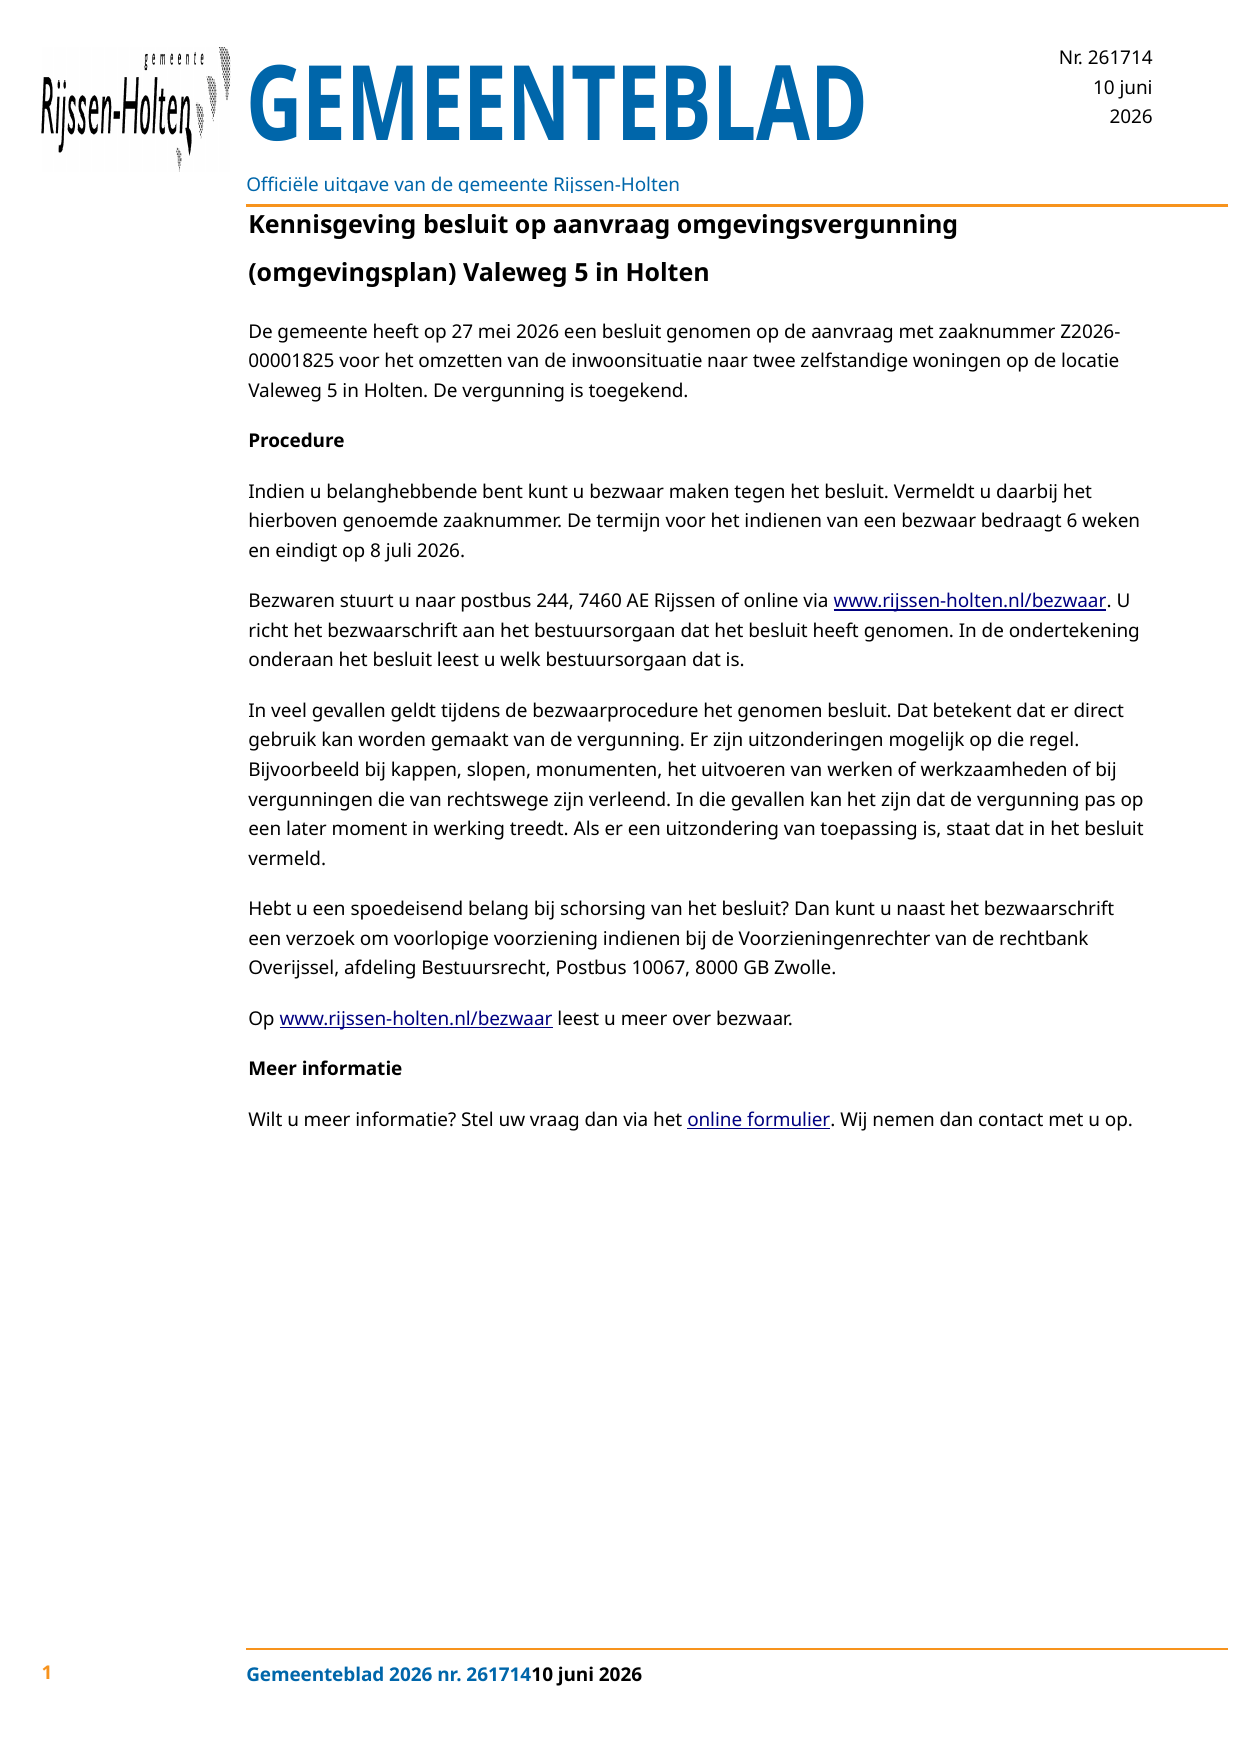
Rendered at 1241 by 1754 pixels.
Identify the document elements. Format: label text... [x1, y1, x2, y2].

text Op www.rijssen-holten.nl/bezwaar leest u meer over bezwaar. [248, 1005, 1152, 1031]
text Hebt u een spoedeisend belang bij schorsing van het besluit? Dan kunt u naast het bezwaarschrift een verzoek om voorlopige voorziening indienen bij de Voorzieningenrechter van de rechtbank Overijssel, afdeling Bestuursrecht, Postbus 10067, 8000 GB Zwolle. [248, 895, 1152, 980]
text Kennisgeving besluit op aanvraag omgevingsvergunning (omgevingsplan) Valeweg 5 in Holten [248, 207, 1152, 288]
text De gemeente heeft op 27 mei 2026 een besluit genomen op de aanvraag met zaaknummer Z2026-00001825 voor het omzetten van de inwoonsituatie naar twee zelfstandige woningen op de locatie Valeweg 5 in Holten. De vergunning is toegekend. [248, 318, 1152, 403]
text Procedure [248, 427, 1152, 453]
text Indien u belanghebbende bent kunt u bezwaar maken tegen het besluit. Vermeldt u daarbij het hierboven genoemde zaaknummer. De termijn voor het indienen van een bezwaar bedraagt 6 weken en eindigt op 8 juli 2026. [248, 478, 1152, 563]
text In veel gevallen geldt tijdens de bezwaarprocedure het genomen besluit. Dat betekent dat er direct gebruik kan worden gemaakt van de vergunning. Er zijn uitzonderingen mogelijk op die regel. Bijvoorbeeld bij kappen, slopen, monumenten, het uitvoeren van werken of werkzaamheden of bij vergunningen die van rechtswege zijn verleend. In die gevallen kan het zijn dat de vergunning pas op een later moment in werking treedt. Als er een uitzondering van toepassing is, staat dat in het besluit vermeld. [248, 697, 1152, 871]
picture [41, 47, 231, 172]
text Bezwaren stuurt u naar postbus 244, 7460 AE Rijssen of online via www.rijssen-holten.nl/bezwaar. U richt het bezwaarschrift aan het bestuursorgaan dat het besluit heeft genomen. In de ondertekening onderaan het besluit leest u welk bestuursorgaan dat is. [248, 587, 1152, 672]
text Meer informatie [248, 1055, 1152, 1081]
text Wilt u meer informatie? Stel uw vraag dan via het online formulier. Wij nemen dan contact met u op. [248, 1106, 1152, 1132]
